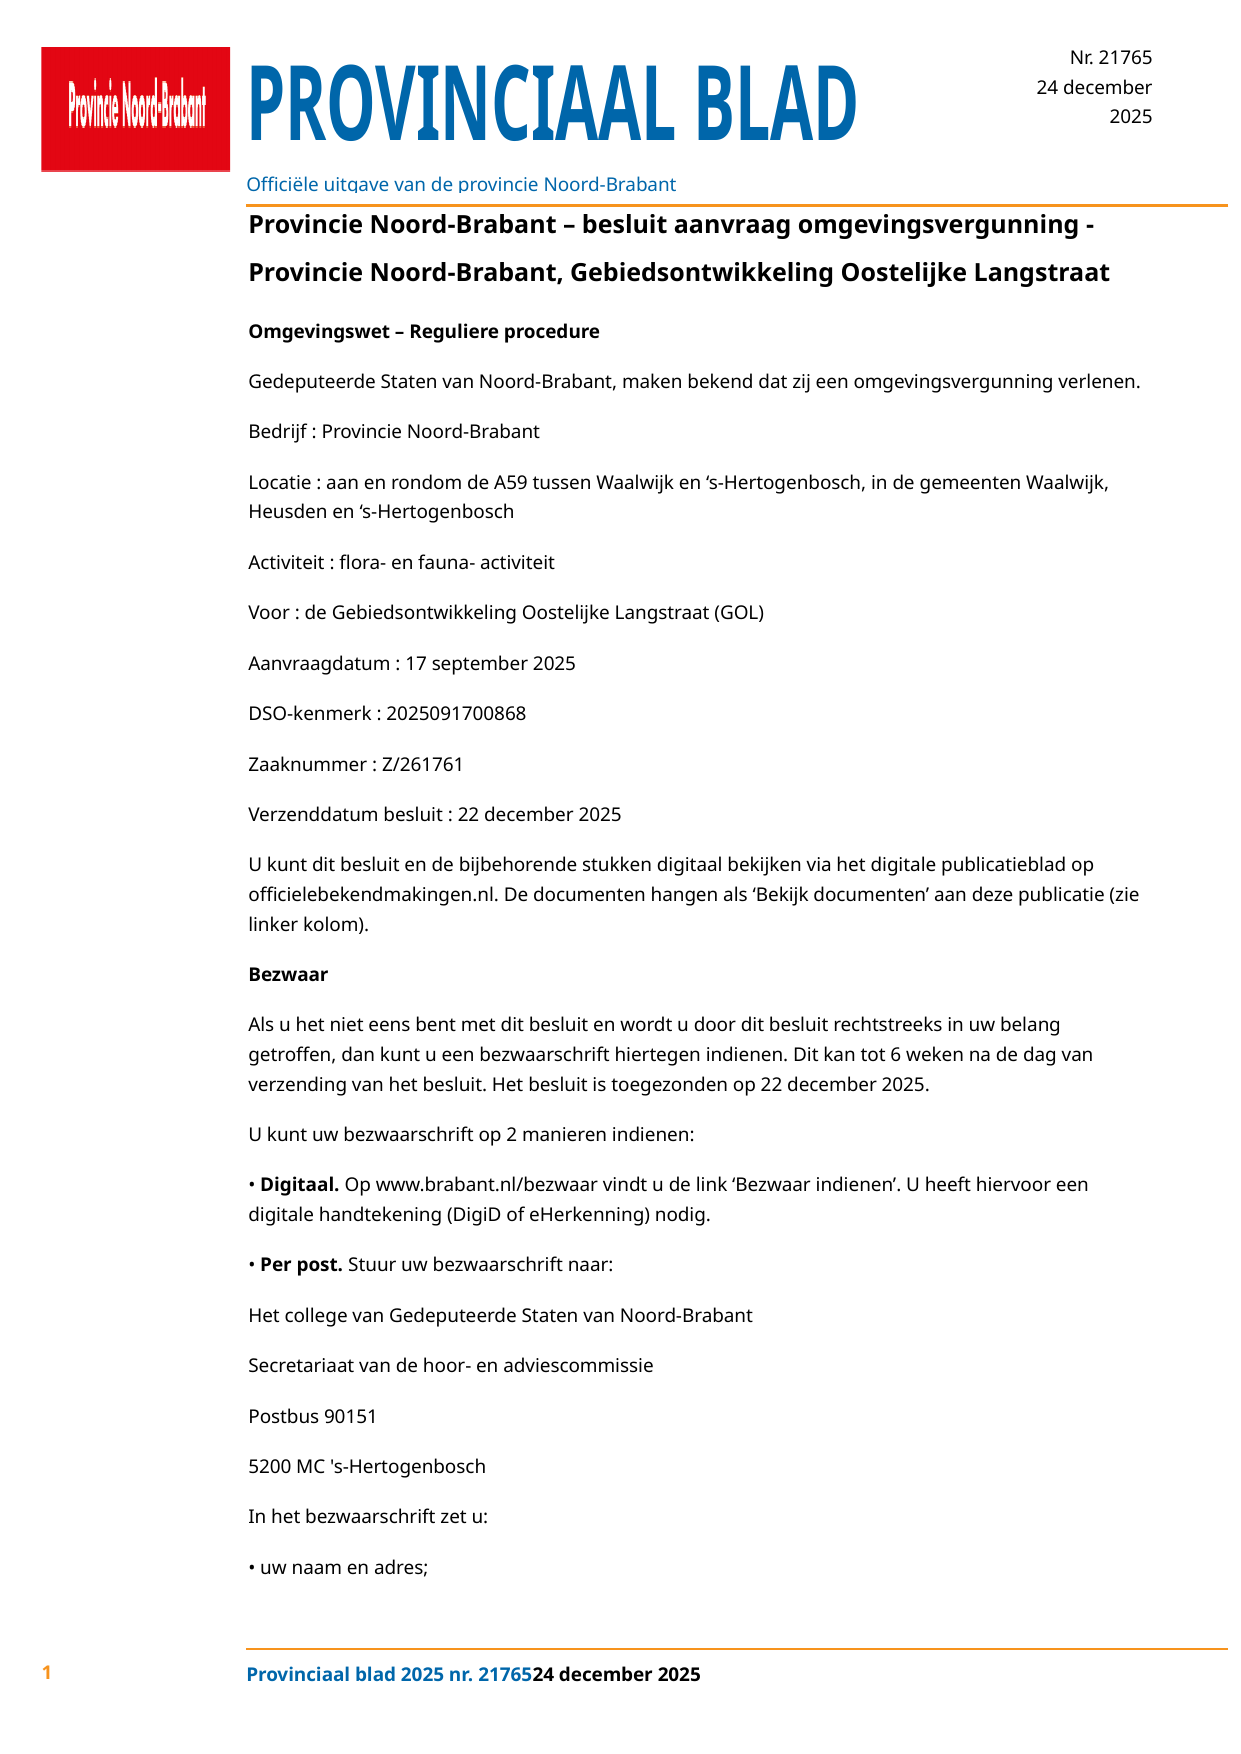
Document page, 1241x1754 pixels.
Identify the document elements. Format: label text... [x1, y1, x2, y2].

text Locatie : aan en rondom de A59 tussen Waalwijk en ‘s-Hertogenbosch, in de gemeenten Waalwijk, Heusden en ‘s-Hertogenbosch [248, 469, 1152, 524]
text Aanvraagdatum : 17 september 2025 [248, 650, 1152, 676]
text U kunt dit besluit en de bijbehorende stukken digitaal bekijken via het digitale publicatieblad op officielebekendmakingen.nl. De documenten hangen als ‘Bekijk documenten’ aan deze publicatie (zie linker kolom). [248, 852, 1152, 937]
text Verzenddatum besluit : 22 december 2025 [248, 801, 1152, 827]
text Omgevingswet – Reguliere procedure [248, 318, 1152, 344]
text 5200 MC 's‑Hertogenbosch [248, 1453, 1152, 1479]
text In het bezwaarschrift zet u: [248, 1504, 1152, 1529]
text Voor : de Gebiedsontwikkeling Oostelijke Langstraat (GOL) [248, 599, 1152, 625]
text Provincie Noord-Brabant – besluit aanvraag omgevingsvergunning - Provincie Noord-Brabant, Gebiedsontwikkeling Oostelijke Langstraat [248, 207, 1152, 288]
picture [41, 47, 231, 172]
text • Per post. Stuur uw bezwaarschrift naar: [248, 1252, 1152, 1277]
text U kunt uw bezwaarschrift op 2 manieren indienen: [248, 1121, 1152, 1147]
text Gedeputeerde Staten van Noord-Brabant, maken bekend dat zij een omgevingsvergunning verlenen. [248, 368, 1152, 394]
text Bedrijf : Provincie Noord-Brabant [248, 419, 1152, 444]
text Het college van Gedeputeerde Staten van Noord-Brabant [248, 1302, 1152, 1328]
text Activiteit : flora- en fauna- activiteit [248, 549, 1152, 575]
text • uw naam en adres; [248, 1554, 1152, 1580]
text Als u het niet eens bent met dit besluit en wordt u door dit besluit rechtstreeks in uw belang getroffen, dan kunt u een bezwaarschrift hiertegen indienen. Dit kan tot 6 weken na de dag van verzending van het besluit. Het besluit is toegezonden op 22 december 2025. [248, 1012, 1152, 1097]
text DSO-kenmerk : 2025091700868 [248, 700, 1152, 726]
text Zaaknummer : Z/261761 [248, 751, 1152, 777]
text • Digitaal. Op www.brabant.nl/bezwaar vindt u de link ‘Bezwaar indienen’. U heeft hiervoor een digitale handtekening (DigiD of eHerkenning) nodig. [248, 1172, 1152, 1227]
text Bezwaar [248, 961, 1152, 987]
text Postbus 90151 [248, 1403, 1152, 1429]
text Secretariaat van de hoor- en adviescommissie [248, 1352, 1152, 1378]
